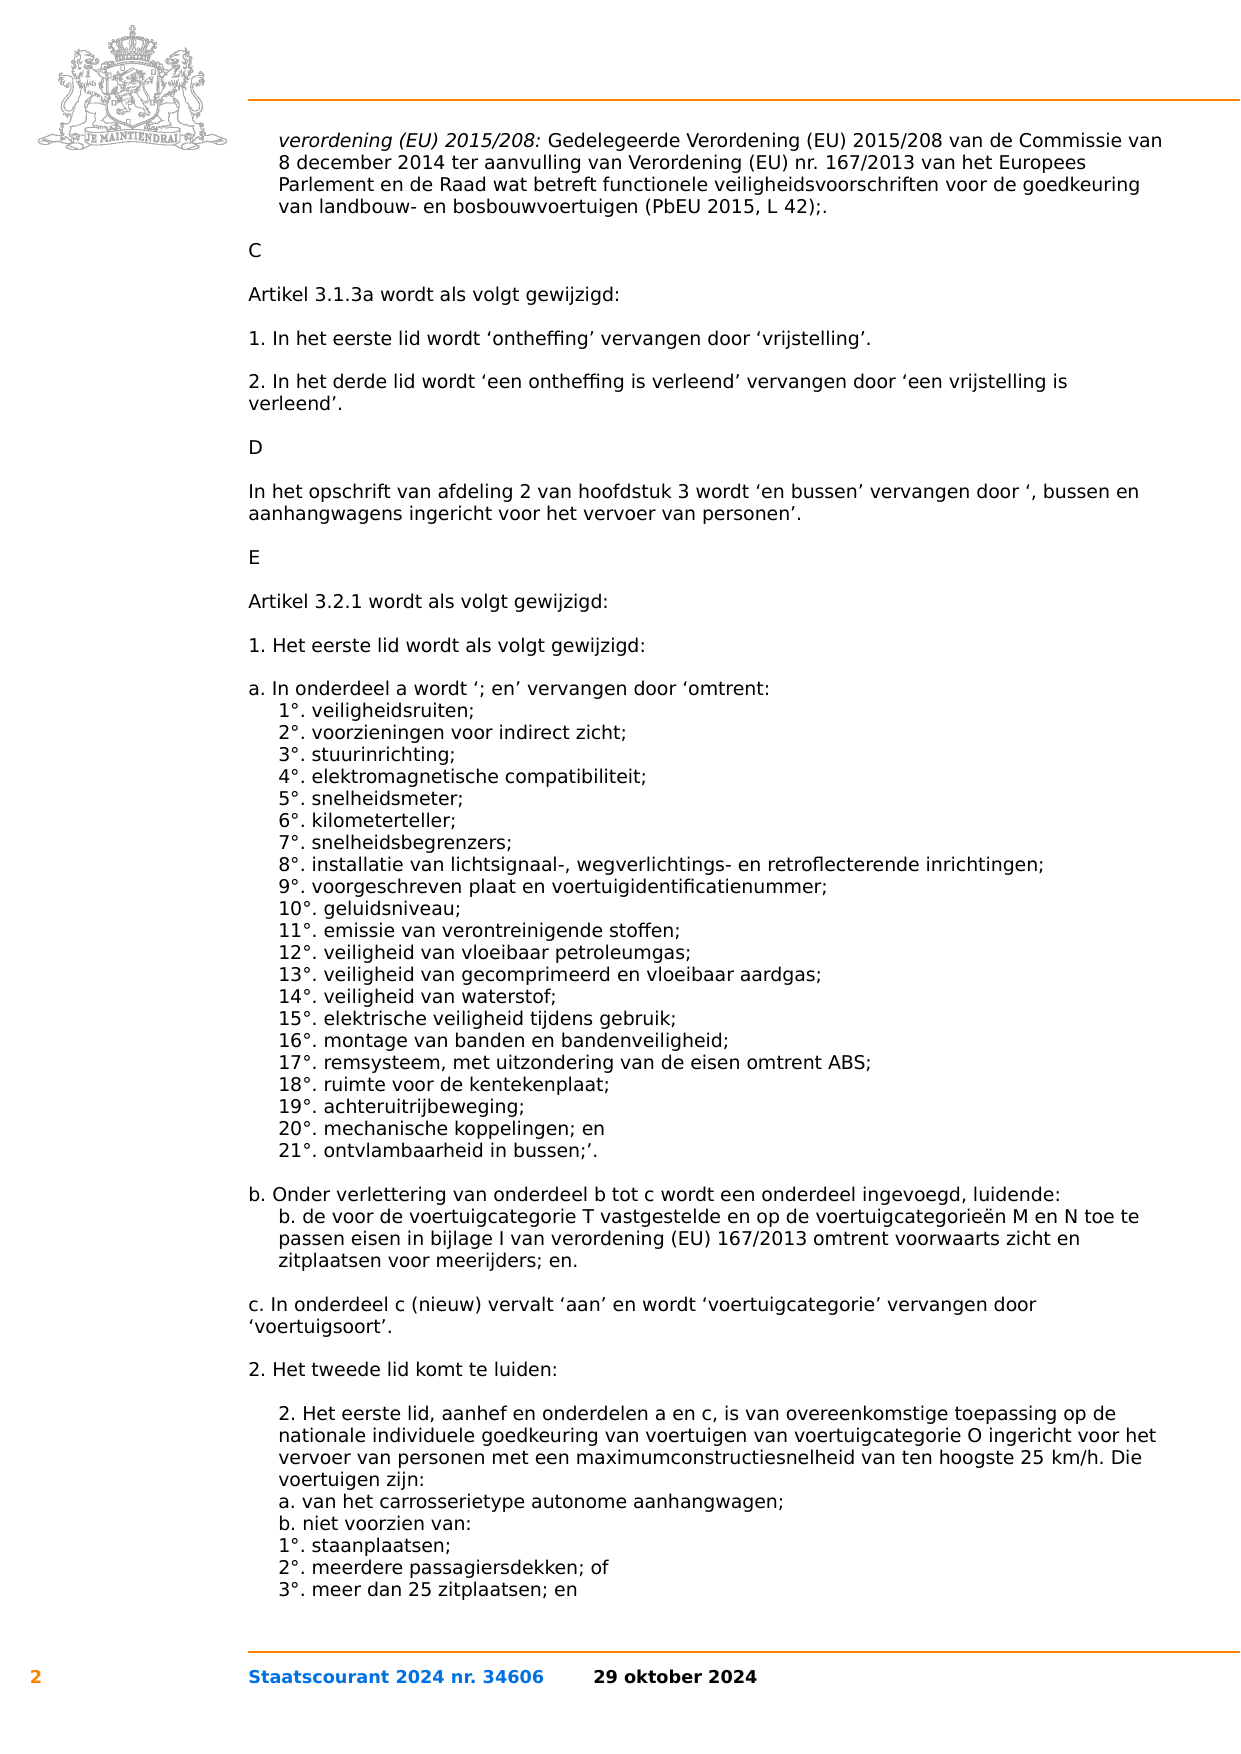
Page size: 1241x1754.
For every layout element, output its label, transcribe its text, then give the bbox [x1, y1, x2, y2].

text 5°. snelheidsmeter; [278, 788, 1163, 810]
text 20°. mechanische koppelingen; en [278, 1118, 1163, 1140]
text 2°. meerdere passagiersdekken; of [278, 1557, 1163, 1579]
text 7°. snelheidsbegrenzers; [278, 832, 1163, 854]
text 15°. elektrische veiligheid tijdens gebruik; [278, 1008, 1163, 1030]
text 17°. remsysteem, met uitzondering van de eisen omtrent ABS; [278, 1052, 1163, 1074]
text 2. Het eerste lid, aanhef en onderdelen a en c, is van overeenkomstige toepassing op de nationale individuele goedkeuring van voertuigen van voertuigcategorie O ingericht voor het vervoer van personen met een maximumconstructiesnelheid van ten hoogste 25 km/h. Die voertuigen zijn: [278, 1403, 1163, 1491]
text 2. In het derde lid wordt ‘een ontheffing is verleend’ vervangen door ‘een vrijstelling is verleend’. [248, 371, 1163, 415]
text 4°. elektromagnetische compatibiliteit; [278, 766, 1163, 788]
text 3°. stuurinrichting; [278, 744, 1163, 766]
text Artikel 3.2.1 wordt als volgt gewijzigd: [248, 591, 1163, 613]
text 14°. veiligheid van waterstof; [278, 986, 1163, 1008]
text 9°. voorgeschreven plaat en voertuigidentificatienummer; [278, 876, 1163, 898]
text 21°. ontvlambaarheid in bussen;’. [278, 1140, 1163, 1162]
text 1°. staanplaatsen; [278, 1535, 1163, 1557]
text 18°. ruimte voor de kentekenplaat; [278, 1074, 1163, 1096]
text D [248, 437, 1163, 459]
text b. niet voorzien van: [278, 1513, 1163, 1535]
text b. de voor de voertuigcategorie T vastgestelde en op de voertuigcategorieën M en N toe te passen eisen in bijlage I van verordening (EU) 167/2013 omtrent voorwaarts zicht en zitplaatsen voor meerijders; en. [278, 1206, 1163, 1272]
text In het opschrift van afdeling 2 van hoofdstuk 3 wordt ‘en bussen’ vervangen door ‘, bussen en aanhangwagens ingericht voor het vervoer van personen’. [248, 481, 1163, 525]
text 1. Het eerste lid wordt als volgt gewijzigd: [248, 634, 1163, 656]
text 13°. veiligheid van gecomprimeerd en vloeibaar aardgas; [278, 964, 1163, 986]
text 16°. montage van banden en bandenveiligheid; [278, 1030, 1163, 1052]
text b. Onder verlettering van onderdeel b tot c wordt een onderdeel ingevoegd, luidende: [248, 1184, 1163, 1206]
text 1. In het eerste lid wordt ‘ontheffing’ vervangen door ‘vrijstelling’. [248, 327, 1163, 349]
text verordening (EU) 2015/208: Gedelegeerde Verordening (EU) 2015/208 van de Commissie van 8 december 2014 ter aanvulling van Verordening (EU) nr. 167/2013 van het Europees Parlement en de Raad wat betreft functionele veiligheidsvoorschriften voor de goedkeuring van landbouw- en bosbouwvoertuigen (PbEU 2015, L 42);. [278, 130, 1163, 218]
text 2°. voorzieningen voor indirect zicht; [278, 722, 1163, 744]
text 2. Het tweede lid komt te luiden: [248, 1359, 1163, 1381]
text 19°. achteruitrijbeweging; [278, 1096, 1163, 1118]
text Artikel 3.1.3a wordt als volgt gewijzigd: [248, 283, 1163, 306]
text 6°. kilometerteller; [278, 810, 1163, 832]
text 12°. veiligheid van vloeibaar petroleumgas; [278, 942, 1163, 964]
text 3°. meer dan 25 zitplaatsen; en [278, 1579, 1163, 1601]
text C [248, 240, 1163, 262]
text E [248, 547, 1163, 569]
text 8°. installatie van lichtsignaal-, wegverlichtings- en retroflecterende inrichtingen; [278, 854, 1163, 876]
text c. In onderdeel c (nieuw) vervalt ‘aan’ en wordt ‘voertuigcategorie’ vervangen door ‘voertuigsoort’. [248, 1293, 1163, 1337]
picture [38, 25, 227, 150]
text a. van het carrosserietype autonome aanhangwagen; [278, 1491, 1163, 1513]
text 11°. emissie van verontreinigende stoffen; [278, 920, 1163, 942]
text a. In onderdeel a wordt ‘; en’ vervangen door ‘omtrent: [248, 678, 1163, 700]
text 10°. geluidsniveau; [278, 898, 1163, 920]
text 1°. veiligheidsruiten; [278, 700, 1163, 722]
